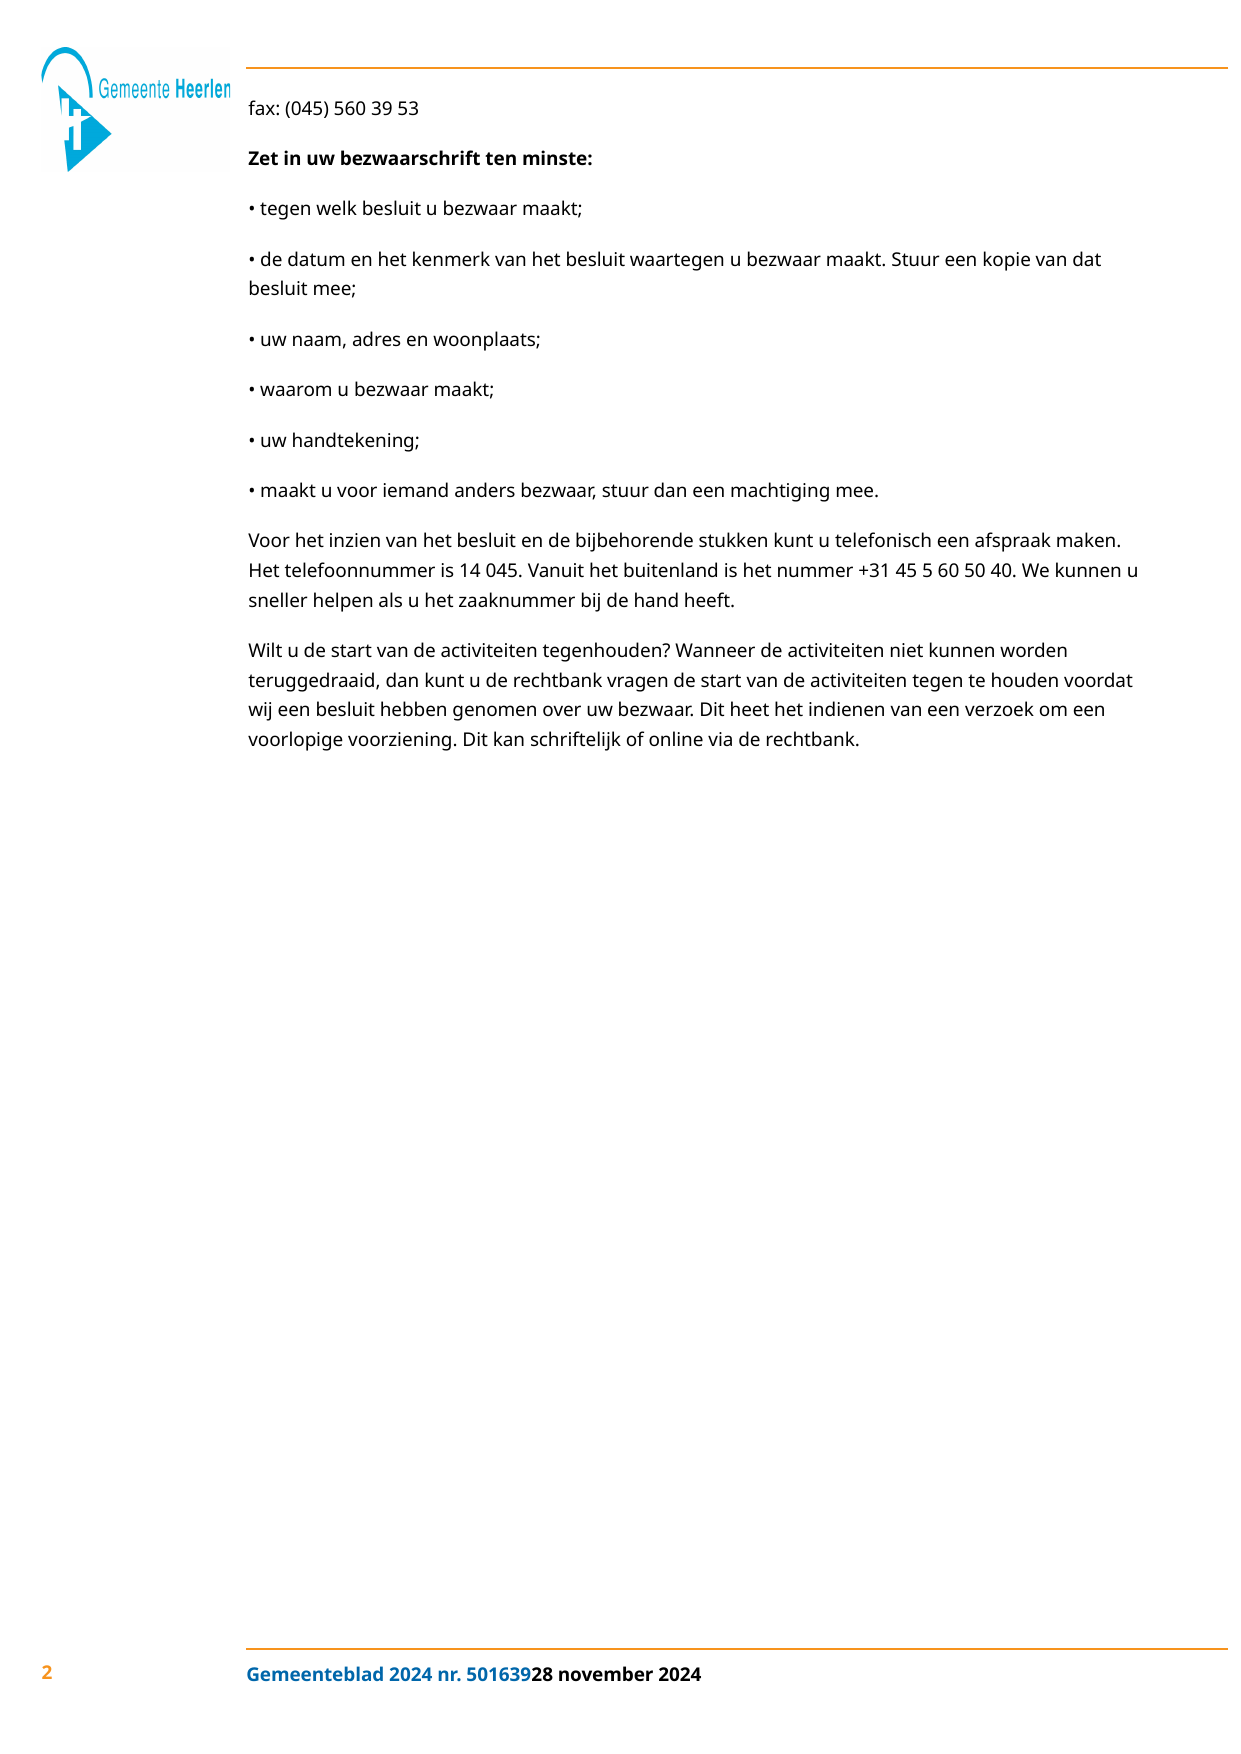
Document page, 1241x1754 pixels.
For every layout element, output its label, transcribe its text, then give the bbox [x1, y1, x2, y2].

text • uw naam, adres en woonplaats; [248, 326, 1152, 352]
text fax: (045) 560 39 53 [248, 95, 1152, 121]
text • maakt u voor iemand anders bezwaar, stuur dan een machtiging mee. [248, 477, 1152, 503]
picture [41, 47, 59, 70]
text Wilt u de start van de activiteiten tegenhouden? Wanneer de activiteiten niet kunnen worden teruggedraaid, dan kunt u de rechtbank vragen de start van de activiteiten tegen te houden voordat wij een besluit hebben genomen over uw bezwaar. Dit heet het indienen van een verzoek om een voorlopige voorziening. Dit kan schriftelijk of online via de rechtbank. [248, 637, 1152, 752]
picture [41, 47, 231, 172]
text • de datum en het kenmerk van het besluit waartegen u bezwaar maakt. Stuur een kopie van dat besluit mee; [248, 246, 1152, 301]
text • waarom u bezwaar maakt; [248, 376, 1152, 402]
text Zet in uw bezwaarschrift ten minste: [248, 145, 1152, 171]
text • uw handtekening; [248, 427, 1152, 453]
text Voor het inzien van het besluit en de bijbehorende stukken kunt u telefonisch een afspraak maken. Het telefoonnummer is 14 045. Vanuit het buitenland is het nummer +31 45 5 60 50 40. We kunnen u sneller helpen als u het zaaknummer bij de hand heeft. [248, 528, 1152, 613]
text • tegen welk besluit u bezwaar maakt; [248, 196, 1152, 221]
